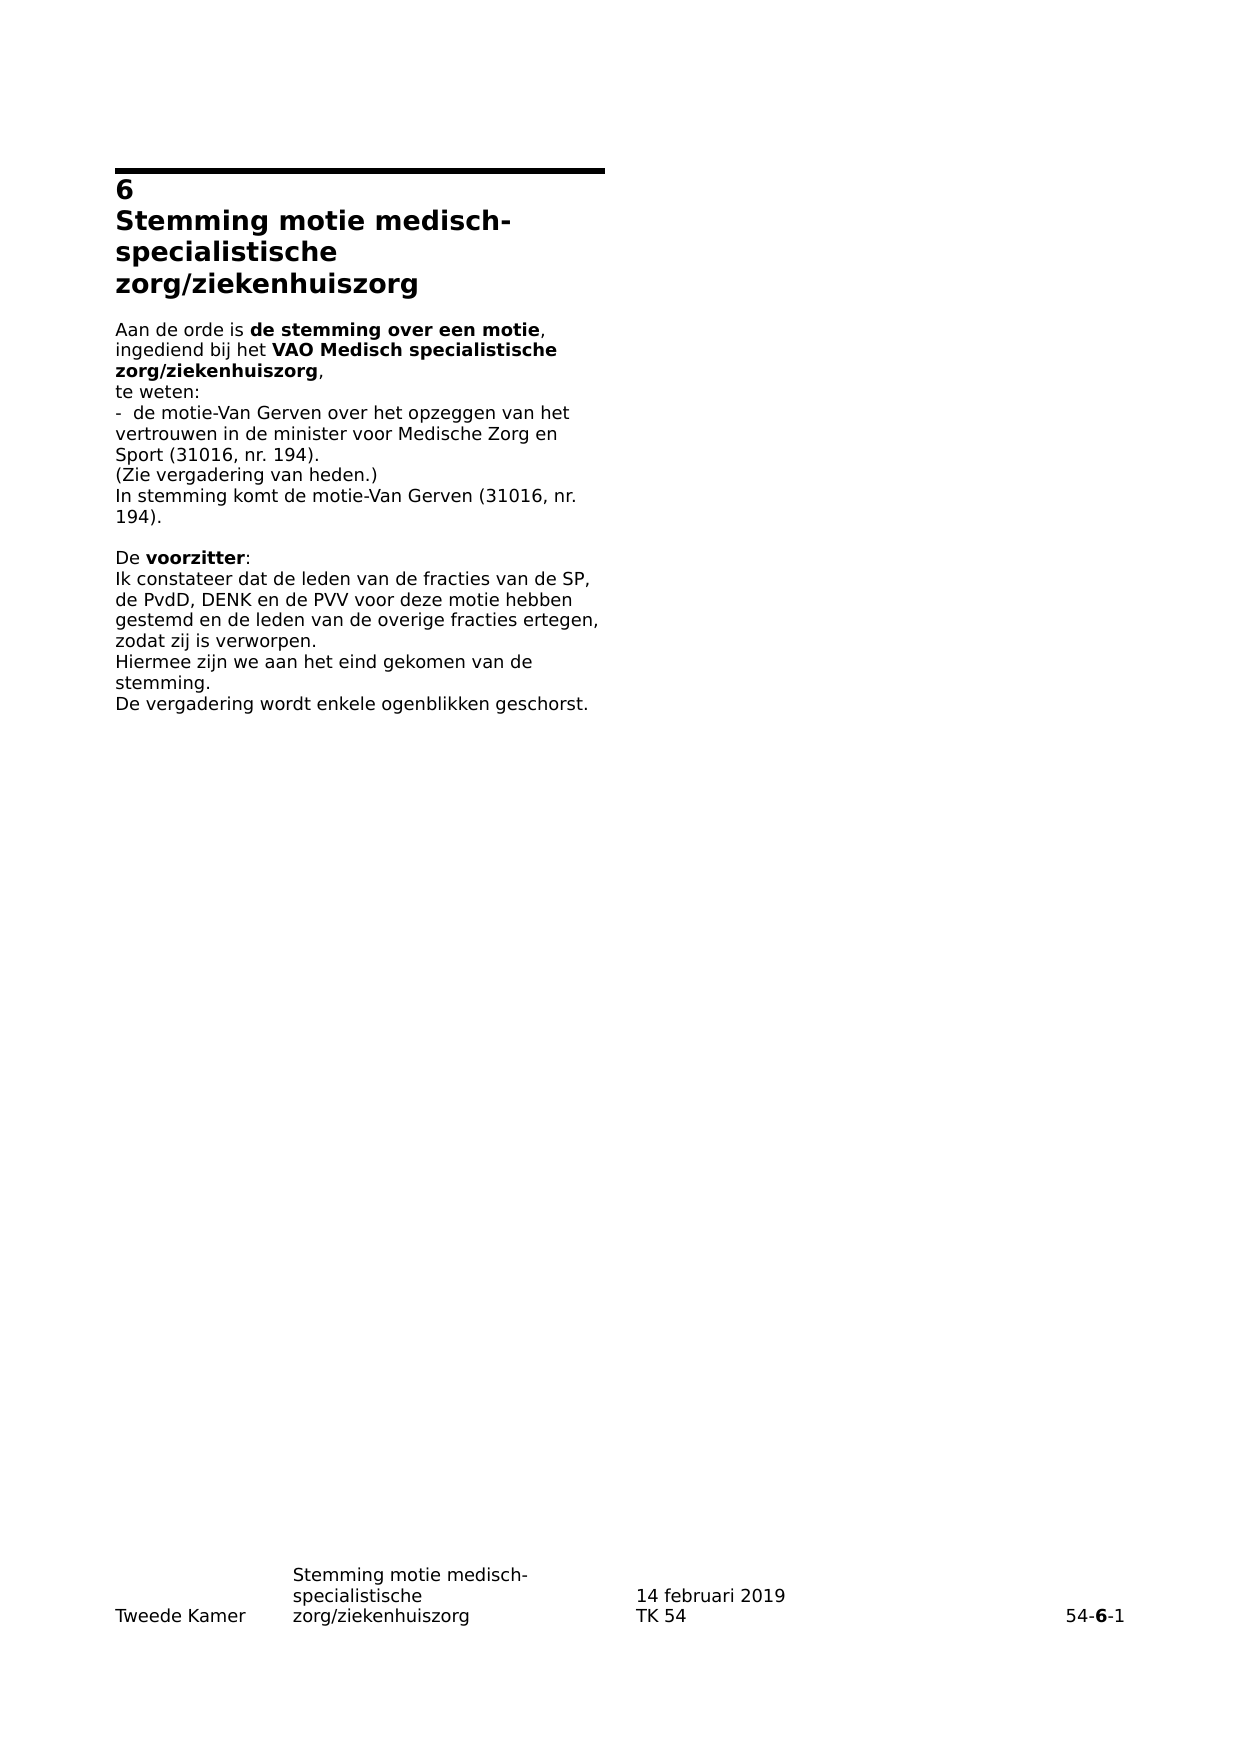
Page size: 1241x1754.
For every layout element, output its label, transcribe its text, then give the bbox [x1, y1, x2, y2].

text Ik constateer dat de leden van de fracties van de SP, de PvdD, DENK en de PVV voor deze motie hebben gestemd en de leden van de overige fracties ertegen, zodat zij is verworpen. [115, 568, 605, 652]
text Aan de orde is de stemming over een motie, ingediend bij het VAO Medisch specialistische zorg/ziekenhuiszorg, [115, 319, 605, 382]
text In stemming komt de motie-Van Gerven (31016, nr. 194). [115, 486, 605, 528]
text De voorzitter: [115, 548, 605, 568]
text te weten: [115, 382, 605, 403]
text De vergadering wordt enkele ogenblikken geschorst. [115, 693, 605, 714]
list de motie-Van Gerven over het opzeggen van het vertrouwen in de minister voor Medische Zorg en Sport (31016, nr. 194). [115, 403, 605, 465]
text Hiermee zijn we aan het eind gekomen van de stemming. [115, 652, 605, 693]
text (Zie vergadering van heden.) [115, 465, 605, 486]
title 6 Stemming motie medisch-specialistische zorg/ziekenhuiszorg [115, 174, 605, 299]
